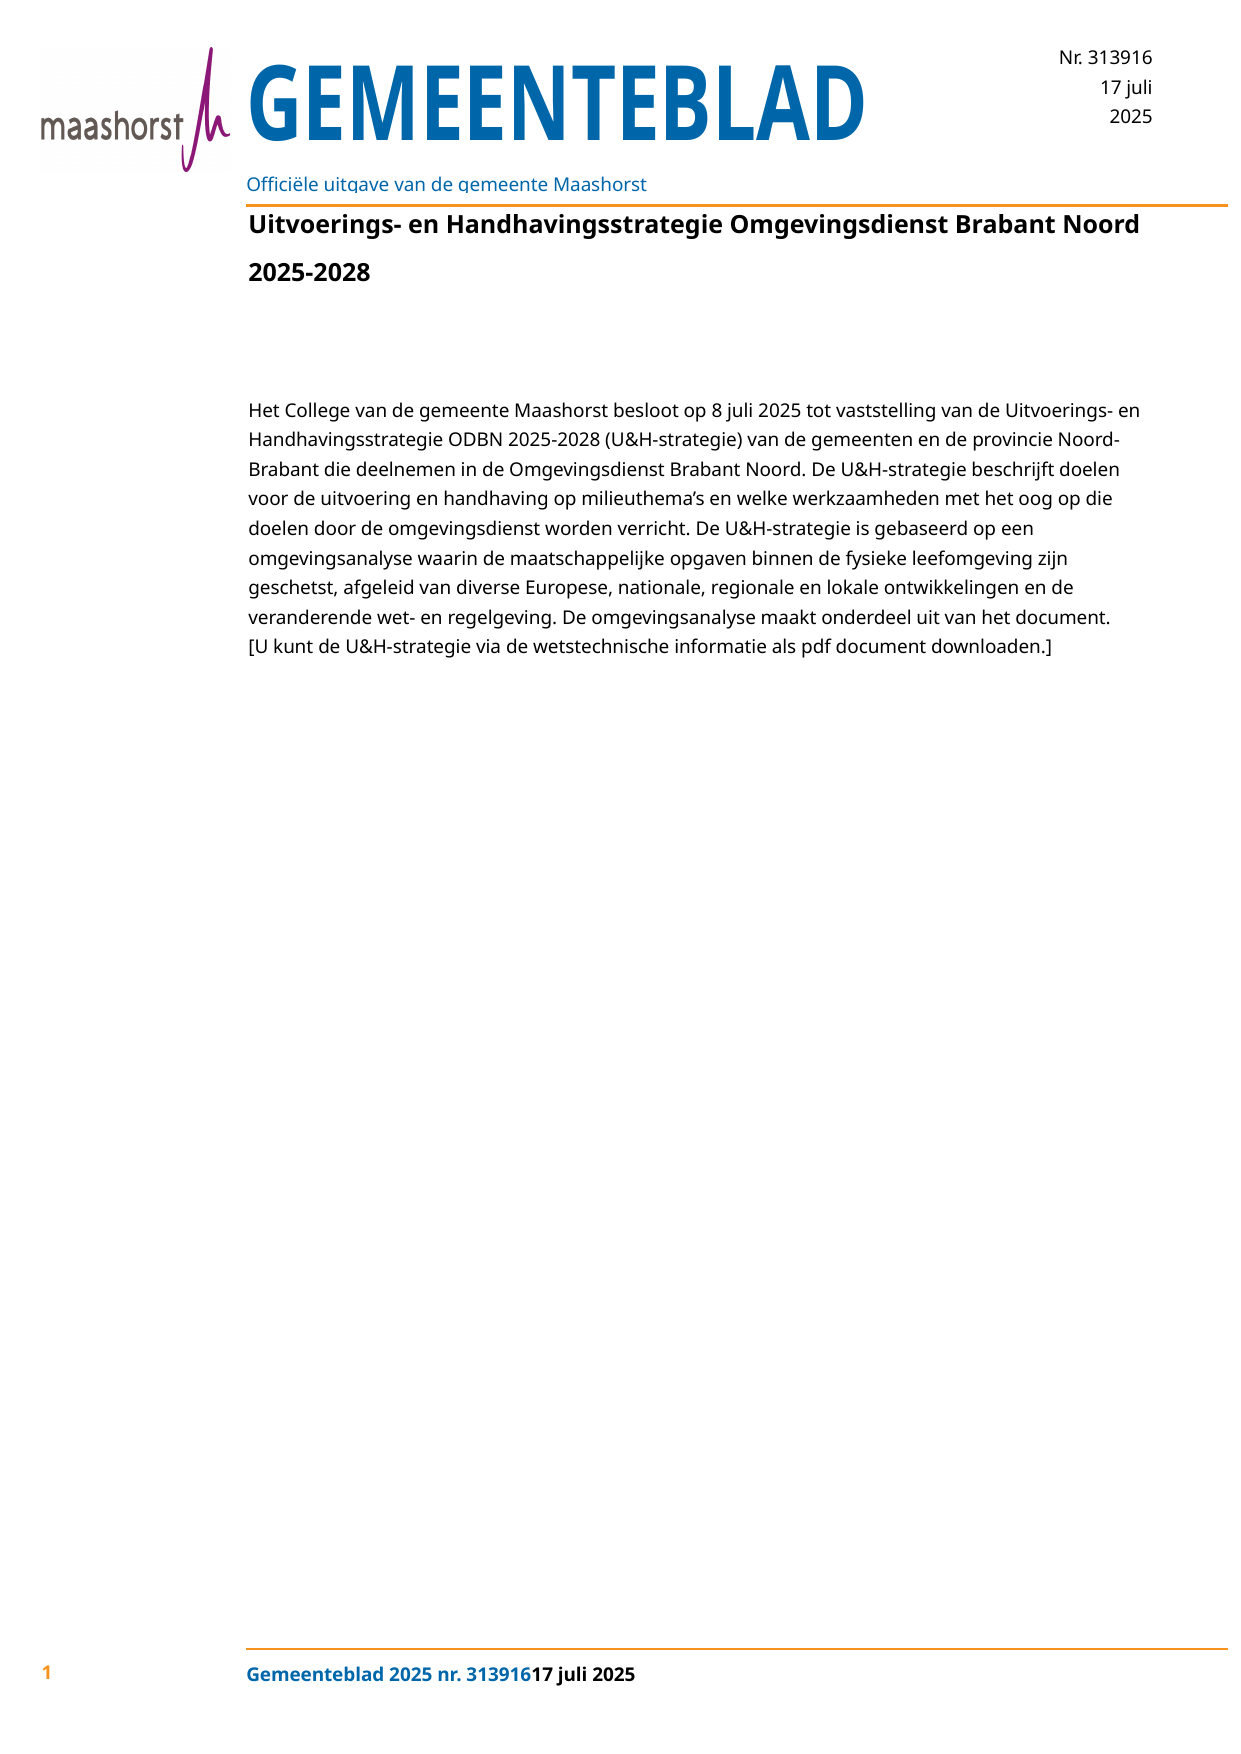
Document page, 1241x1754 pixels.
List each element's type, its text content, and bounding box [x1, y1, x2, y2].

text [U kunt de U&H-strategie via de wetstechnische informatie als pdf document downloaden.] [248, 633, 1152, 659]
text Het College van de gemeente Maashorst besloot op 8 juli 2025 tot vaststelling van de Uitvoerings- en Handhavingsstrategie ODBN 2025-2028 (U&H-strategie) van de gemeenten en de provincie Noord-Brabant die deelnemen in de Omgevingsdienst Brabant Noord. De U&H-strategie beschrijft doelen voor de uitvoering en handhaving op milieuthema’s en welke werkzaamheden met het oog op die doelen door de omgevingsdienst worden verricht. De U&H-strategie is gebaseerd op een omgevingsanalyse waarin de maatschappelijke opgaven binnen de fysieke leefomgeving zijn geschetst, afgeleid van diverse Europese, nationale, regionale en lokale ontwikkelingen en de veranderende wet- en regelgeving. De omgevingsanalyse maakt onderdeel uit van het document. [248, 397, 1152, 629]
picture [41, 47, 231, 172]
text Uitvoerings- en Handhavingsstrategie Omgevingsdienst Brabant Noord 2025-2028 [248, 207, 1152, 288]
